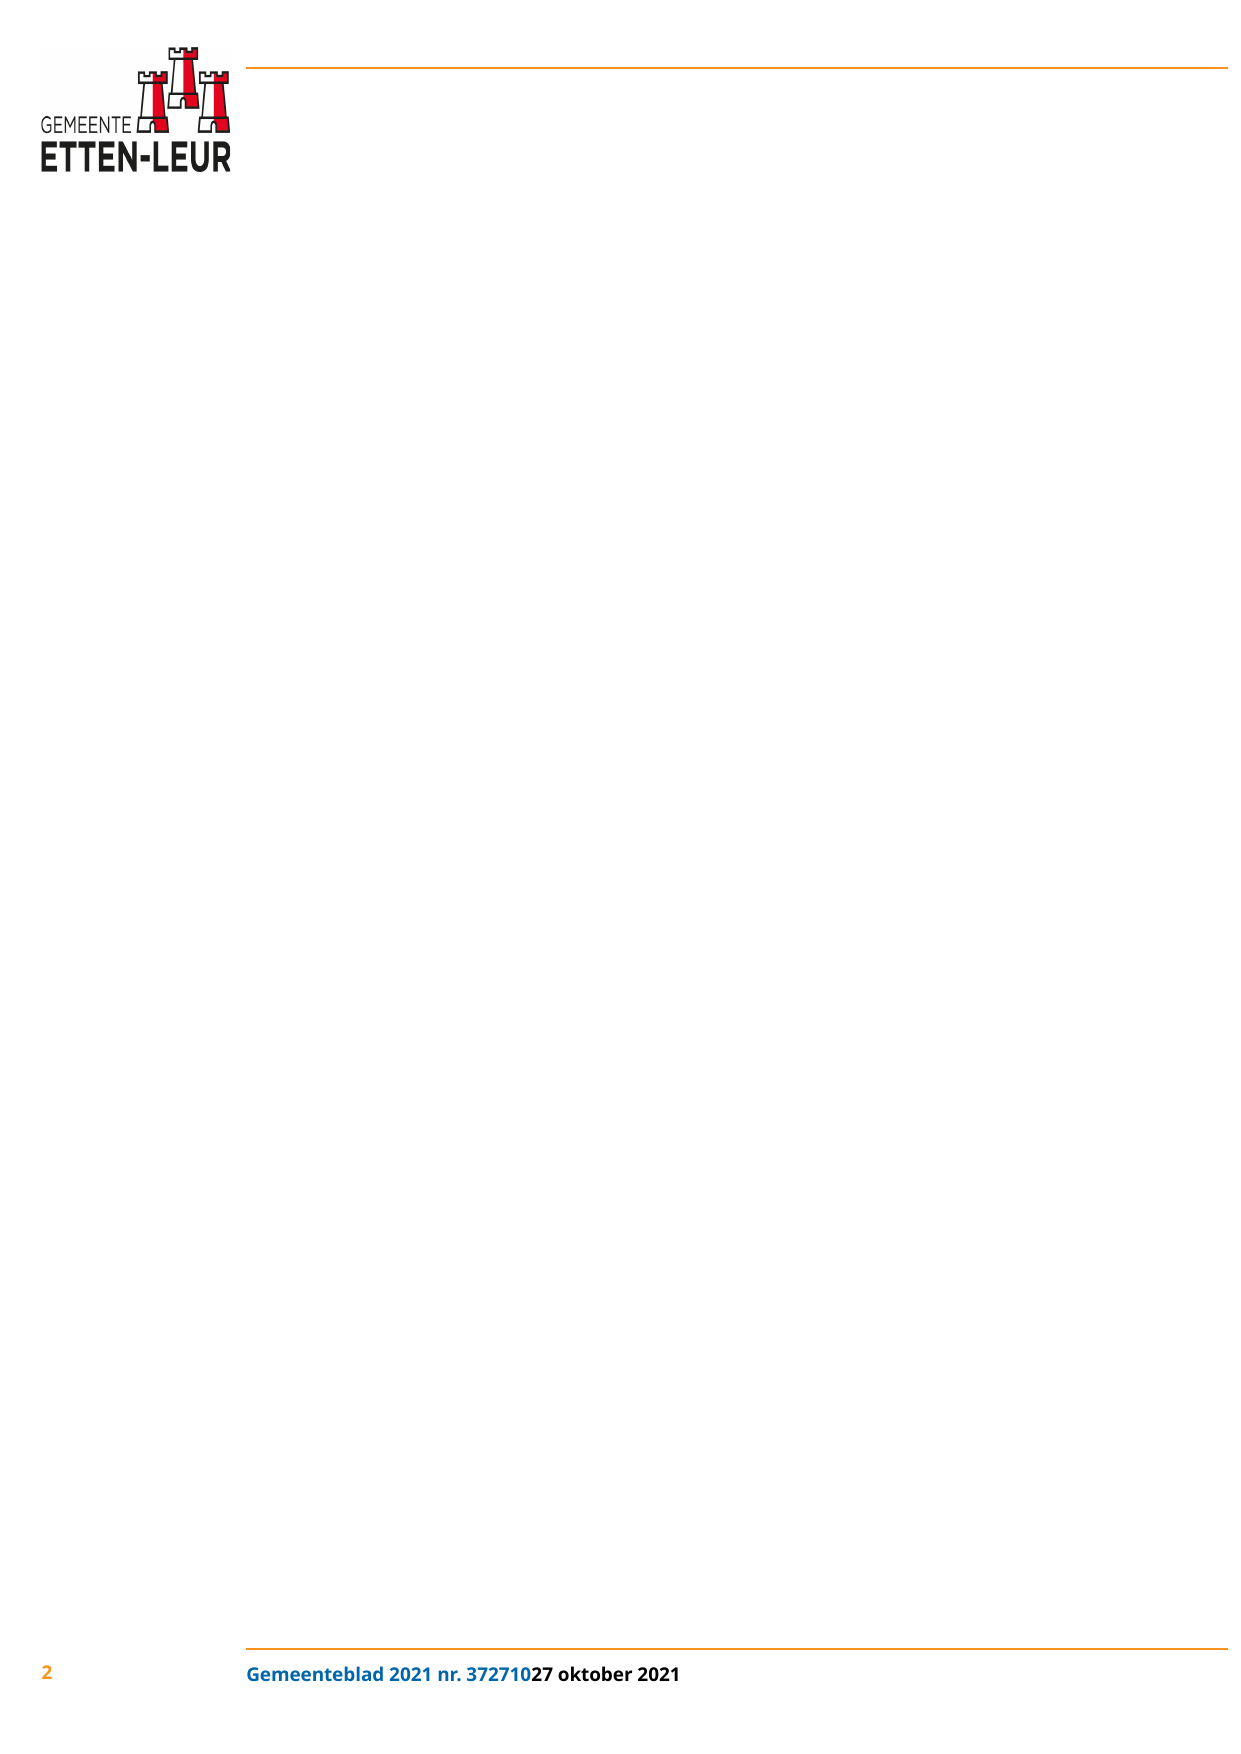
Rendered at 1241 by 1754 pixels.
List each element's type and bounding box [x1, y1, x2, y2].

picture [41, 47, 231, 172]
